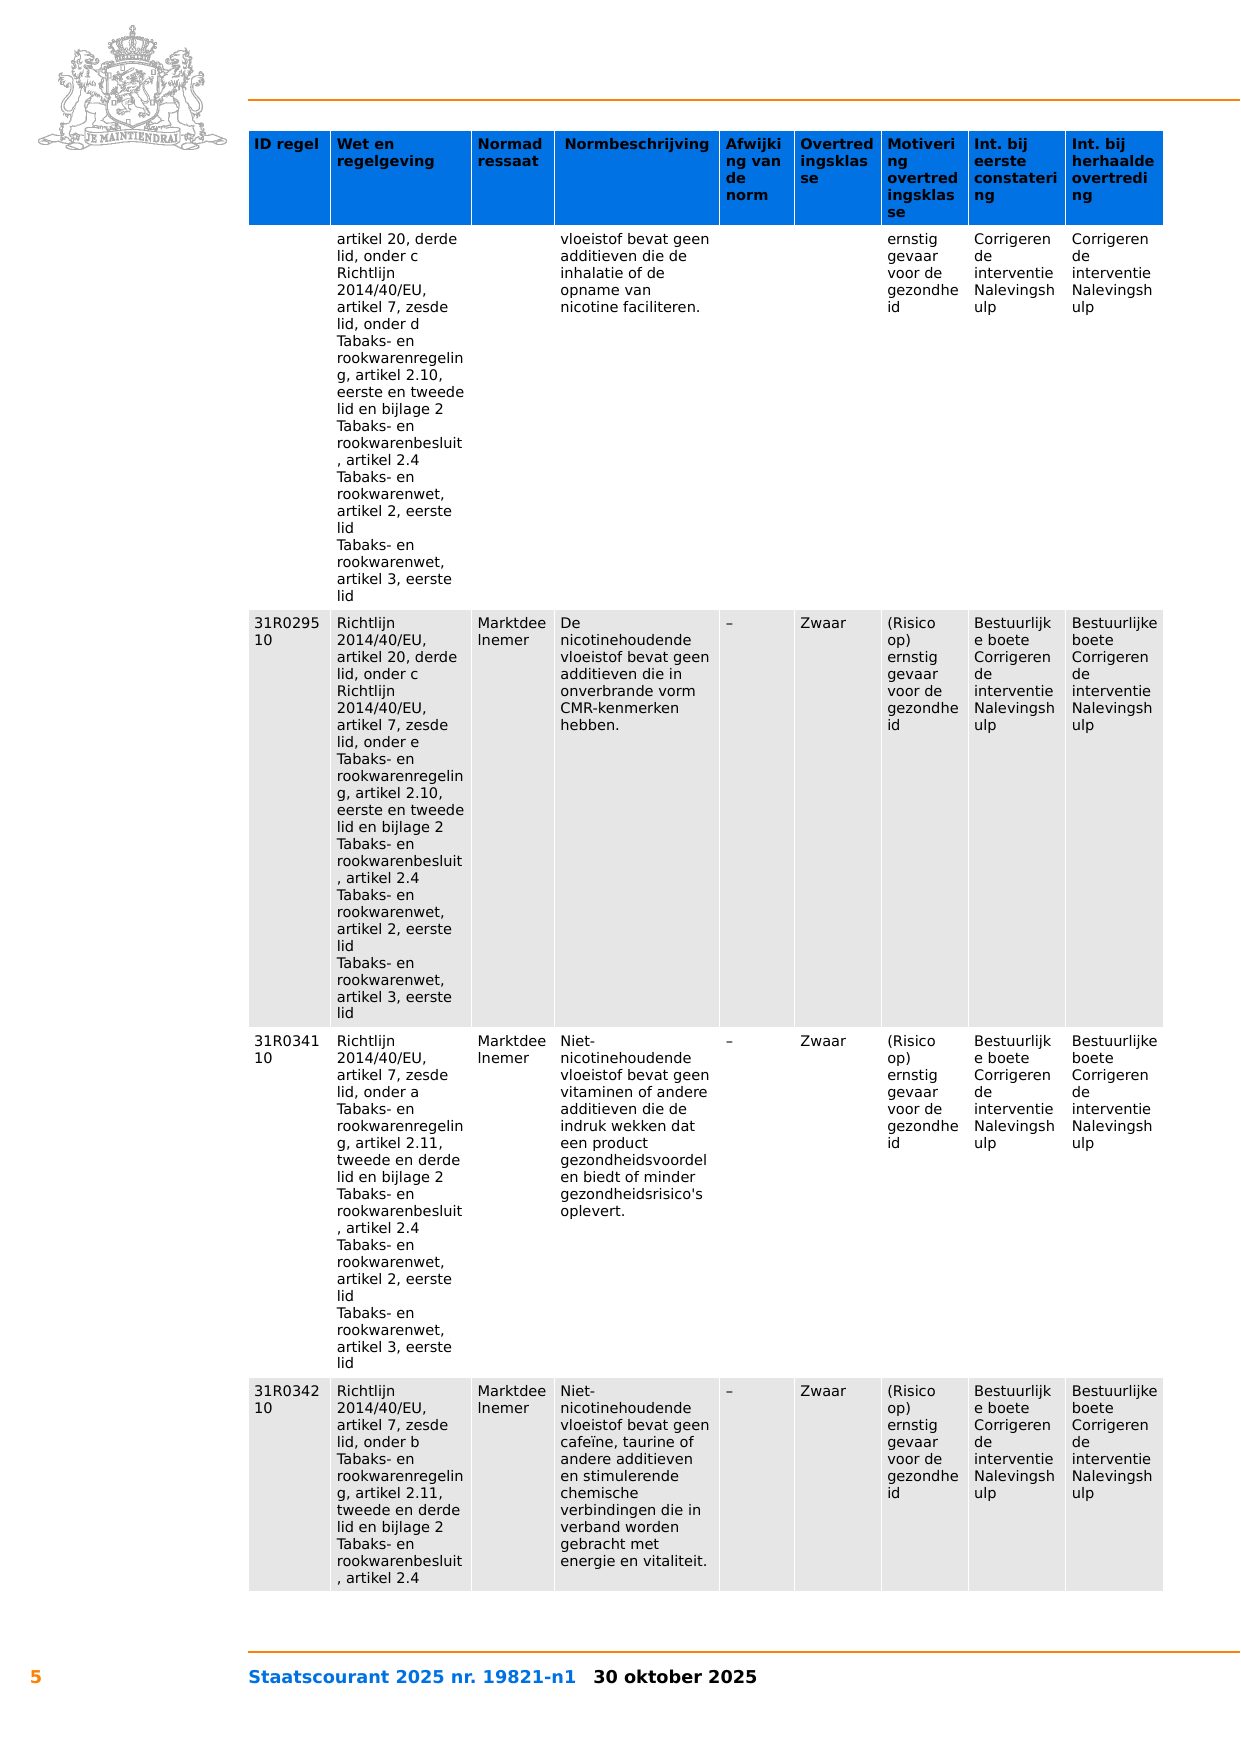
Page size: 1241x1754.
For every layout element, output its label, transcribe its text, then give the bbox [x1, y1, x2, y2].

table_cell Bestuurlijke boete Corrigerende interventie Nalevingshulp [1066, 1028, 1163, 1377]
table_cell Marktdeelnemer [472, 1378, 554, 1591]
table_cell Corrigerende interventie Nalevingshulp [969, 226, 1065, 609]
table_header Normbeschrijving [555, 131, 719, 225]
table_header Int. bij herhaalde overtreding [1066, 131, 1163, 225]
table_header Normadressaat [472, 131, 554, 225]
table_cell artikel 20, derde lid, onder c Richtlijn 2014/40/EU, artikel 7, zesde lid, onder d Tabaks- en rookwarenregeling, artikel 2.10, eerste en tweede lid en bijlage 2 Tabaks- en rookwarenbesluit, artikel 2.4 Tabaks- en rookwarenwet, artikel 2, eerste lid Tabaks- en rookwarenwet, artikel 3, eerste lid [331, 226, 471, 609]
table_header Overtredingsklasse [795, 131, 881, 225]
table_cell [249, 226, 330, 609]
table_cell Bestuurlijke boete Corrigerende interventie Nalevingshulp [1066, 1378, 1163, 1591]
table_cell 31R034210 [249, 1378, 330, 1591]
table_cell (Risico op) ernstig gevaar voor de gezondheid [882, 610, 968, 1027]
table_cell Richtlijn 2014/40/EU, artikel 7, zesde lid, onder a Tabaks- en rookwarenregeling, artikel 2.11, tweede en derde lid en bijlage 2 Tabaks- en rookwarenbesluit, artikel 2.4 Tabaks- en rookwarenwet, artikel 2, eerste lid Tabaks- en rookwarenwet, artikel 3, eerste lid [331, 1028, 471, 1377]
table_cell vloeistof bevat geen additieven die de inhalatie of de opname van nicotine faciliteren. [555, 226, 719, 609]
table_cell ernstig gevaar voor de gezondheid [882, 226, 968, 609]
table_cell 31R034110 [249, 1028, 330, 1377]
table_cell Niet-nicotinehoudende vloeistof bevat geen vitaminen of andere additieven die de indruk wekken dat een product gezondheidsvoordelen biedt of minder gezondheidsrisico's oplevert. [555, 1028, 719, 1377]
table_cell [720, 226, 794, 609]
table_cell Richtlijn 2014/40/EU, artikel 7, zesde lid, onder b Tabaks- en rookwarenregeling, artikel 2.11, tweede en derde lid en bijlage 2 Tabaks- en rookwarenbesluit, artikel 2.4 [331, 1378, 471, 1591]
table_cell – [720, 1378, 794, 1591]
table_cell Zwaar [795, 1378, 881, 1591]
table_cell Niet-nicotinehoudende vloeistof bevat geen cafeïne, taurine of andere additieven en stimulerende chemische verbindingen die in verband worden gebracht met energie en vitaliteit. [555, 1378, 719, 1591]
table_cell (Risico op) ernstig gevaar voor de gezondheid [882, 1028, 968, 1377]
picture [38, 25, 227, 150]
table_header ID regel [249, 131, 330, 225]
table_header Afwijking van de norm [720, 131, 794, 225]
table_header Motivering overtredingsklasse [882, 131, 968, 225]
table_cell 31R029510 [249, 610, 330, 1027]
table_cell Bestuurlijke boete Corrigerende interventie Nalevingshulp [1066, 610, 1163, 1027]
table_cell [795, 226, 881, 609]
table_cell Bestuurlijke boete Corrigerende interventie Nalevingshulp [969, 1028, 1065, 1377]
table_cell De nicotinehoudende vloeistof bevat geen additieven die in onverbrande vorm CMR-kenmerken hebben. [555, 610, 719, 1027]
table_cell Marktdeelnemer [472, 610, 554, 1027]
table_header Wet en regelgeving [331, 131, 471, 225]
table_cell Bestuurlijke boete Corrigerende interventie Nalevingshulp [969, 1378, 1065, 1591]
table_cell Marktdeelnemer [472, 1028, 554, 1377]
table_header Int. bij eerste constatering [969, 131, 1065, 225]
table_cell Bestuurlijke boete Corrigerende interventie Nalevingshulp [969, 610, 1065, 1027]
table_cell Zwaar [795, 1028, 881, 1377]
table_cell (Risico op) ernstig gevaar voor de gezondheid [882, 1378, 968, 1591]
table_cell Corrigerende interventie Nalevingshulp [1066, 226, 1163, 609]
table_cell – [720, 1028, 794, 1377]
table_cell Richtlijn 2014/40/EU, artikel 20, derde lid, onder c Richtlijn 2014/40/EU, artikel 7, zesde lid, onder e Tabaks- en rookwarenregeling, artikel 2.10, eerste en tweede lid en bijlage 2 Tabaks- en rookwarenbesluit, artikel 2.4 Tabaks- en rookwarenwet, artikel 2, eerste lid Tabaks- en rookwarenwet, artikel 3, eerste lid [331, 610, 471, 1027]
table_cell Zwaar [795, 610, 881, 1027]
table_cell – [720, 610, 794, 1027]
table_cell [472, 226, 554, 609]
